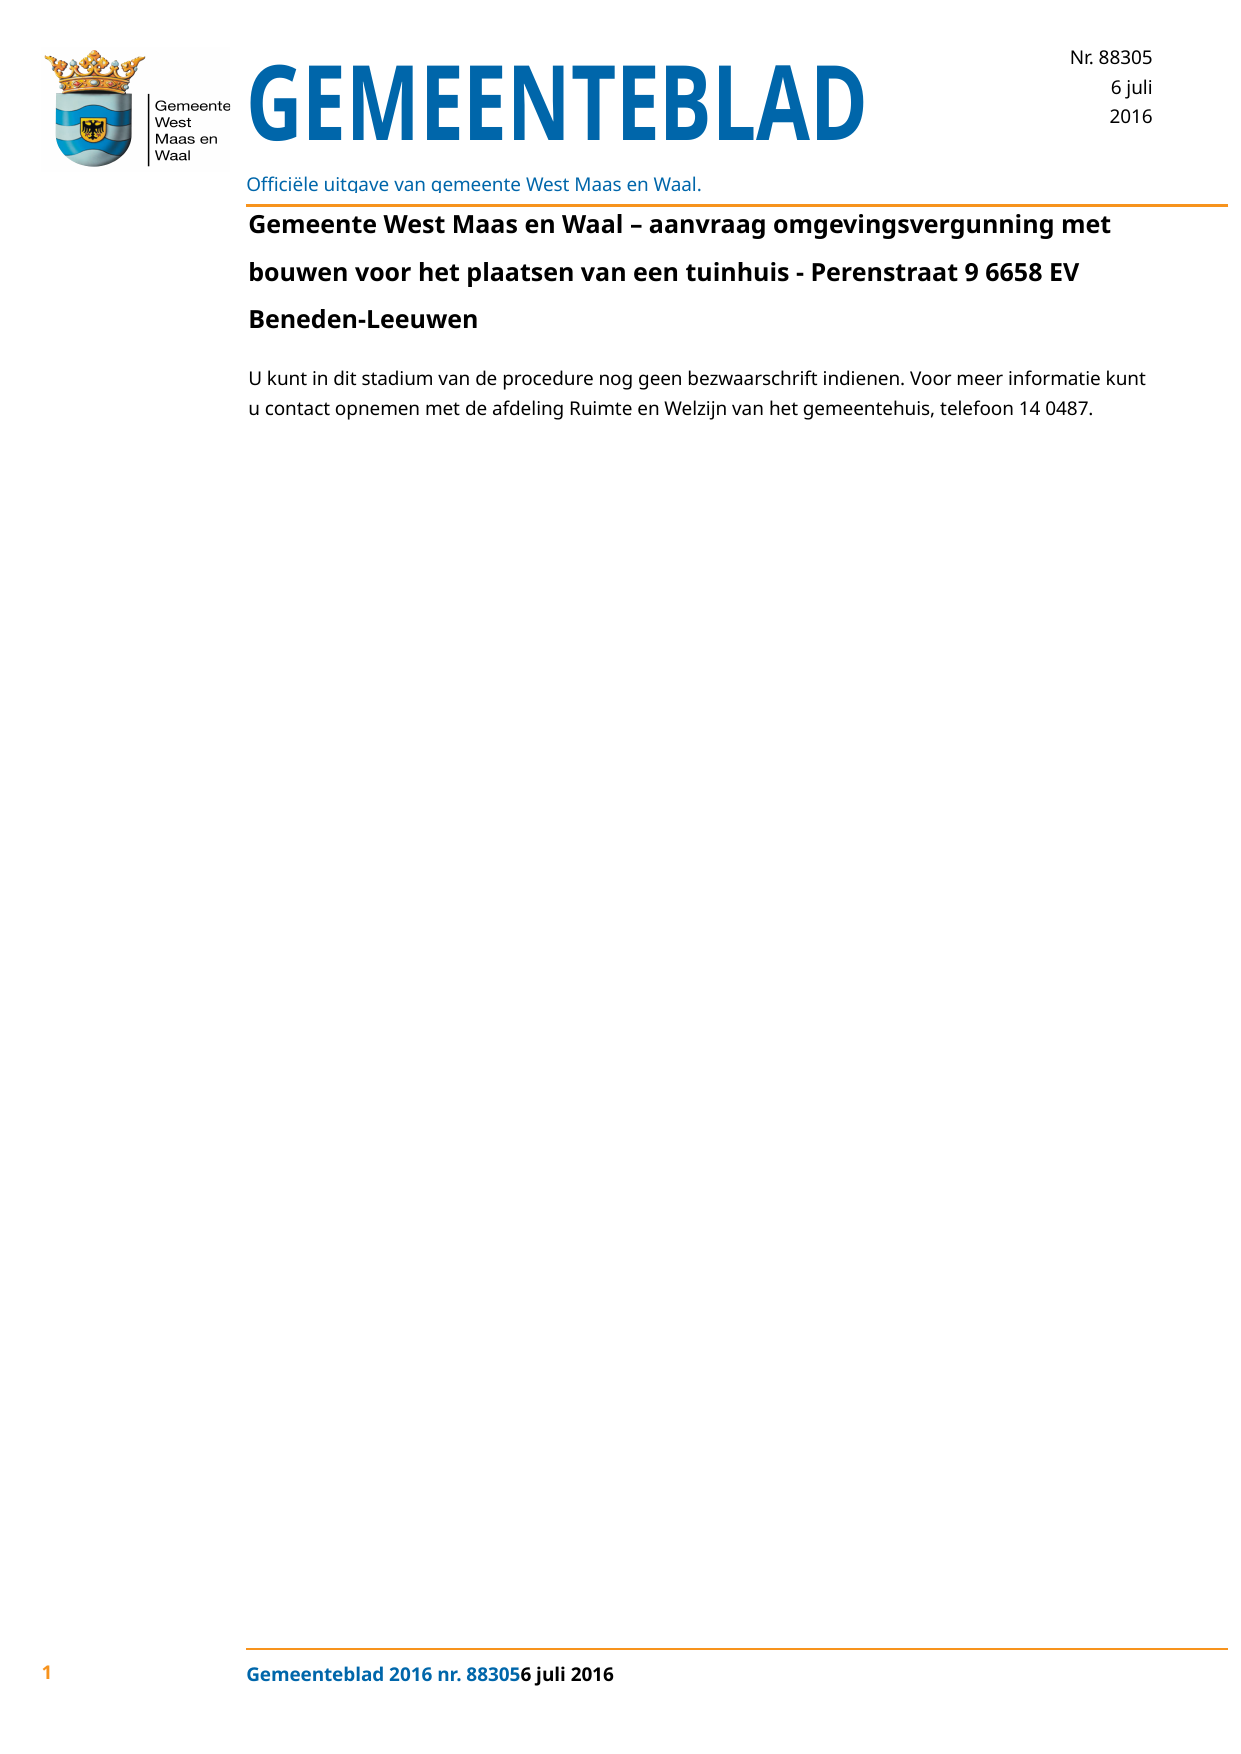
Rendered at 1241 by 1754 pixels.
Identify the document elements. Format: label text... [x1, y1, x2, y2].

text Gemeente West Maas en Waal – aanvraag omgevingsvergunning met bouwen voor het plaatsen van een tuinhuis - Perenstraat 9 6658 EV Beneden-Leeuwen [248, 207, 1152, 336]
text U kunt in dit stadium van de procedure nog geen bezwaarschrift indienen. Voor meer informatie kunt u contact opnemen met de afdeling Ruimte en Welzijn van het gemeentehuis, telefoon 14 0487. [248, 366, 1152, 421]
picture [41, 47, 231, 172]
